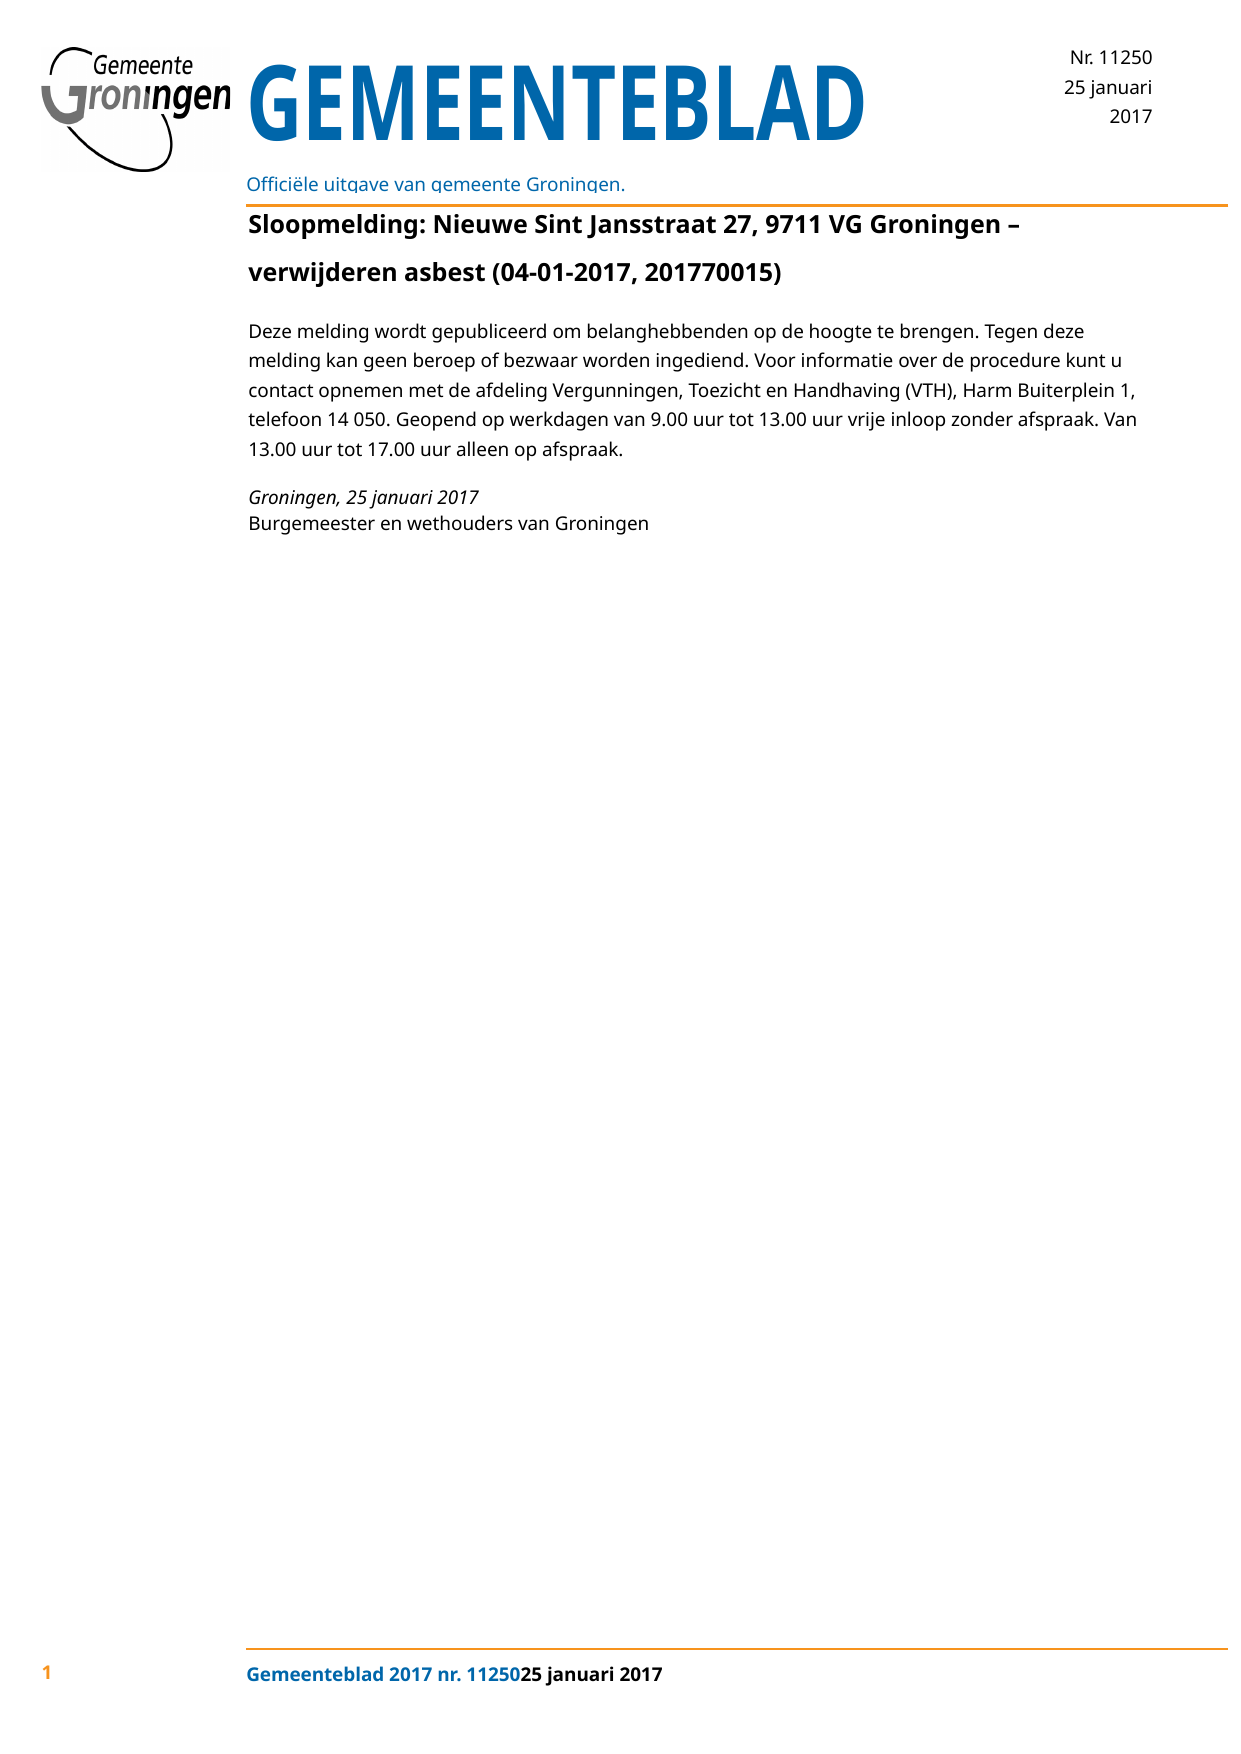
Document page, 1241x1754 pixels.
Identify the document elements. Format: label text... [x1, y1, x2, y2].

text Sloopmelding: Nieuwe Sint Jansstraat 27, 9711 VG Groningen – verwijderen asbest (04-01-2017, 201770015) [248, 207, 1152, 288]
text Groningen, 25 januari 2017 [248, 484, 1152, 510]
picture [41, 47, 231, 172]
text Burgemeester en wethouders van Groningen [248, 510, 1152, 536]
text Deze melding wordt gepubliceerd om belanghebbenden op de hoogte te brengen. Tegen deze melding kan geen beroep of bezwaar worden ingediend. Voor informatie over de procedure kunt u contact opnemen met de afdeling Vergunningen, Toezicht en Handhaving (VTH), Harm Buiterplein 1, telefoon 14 050. Geopend op werkdagen van 9.00 uur tot 13.00 uur vrije inloop zonder afspraak. Van 13.00 uur tot 17.00 uur alleen op afspraak. [248, 318, 1152, 462]
